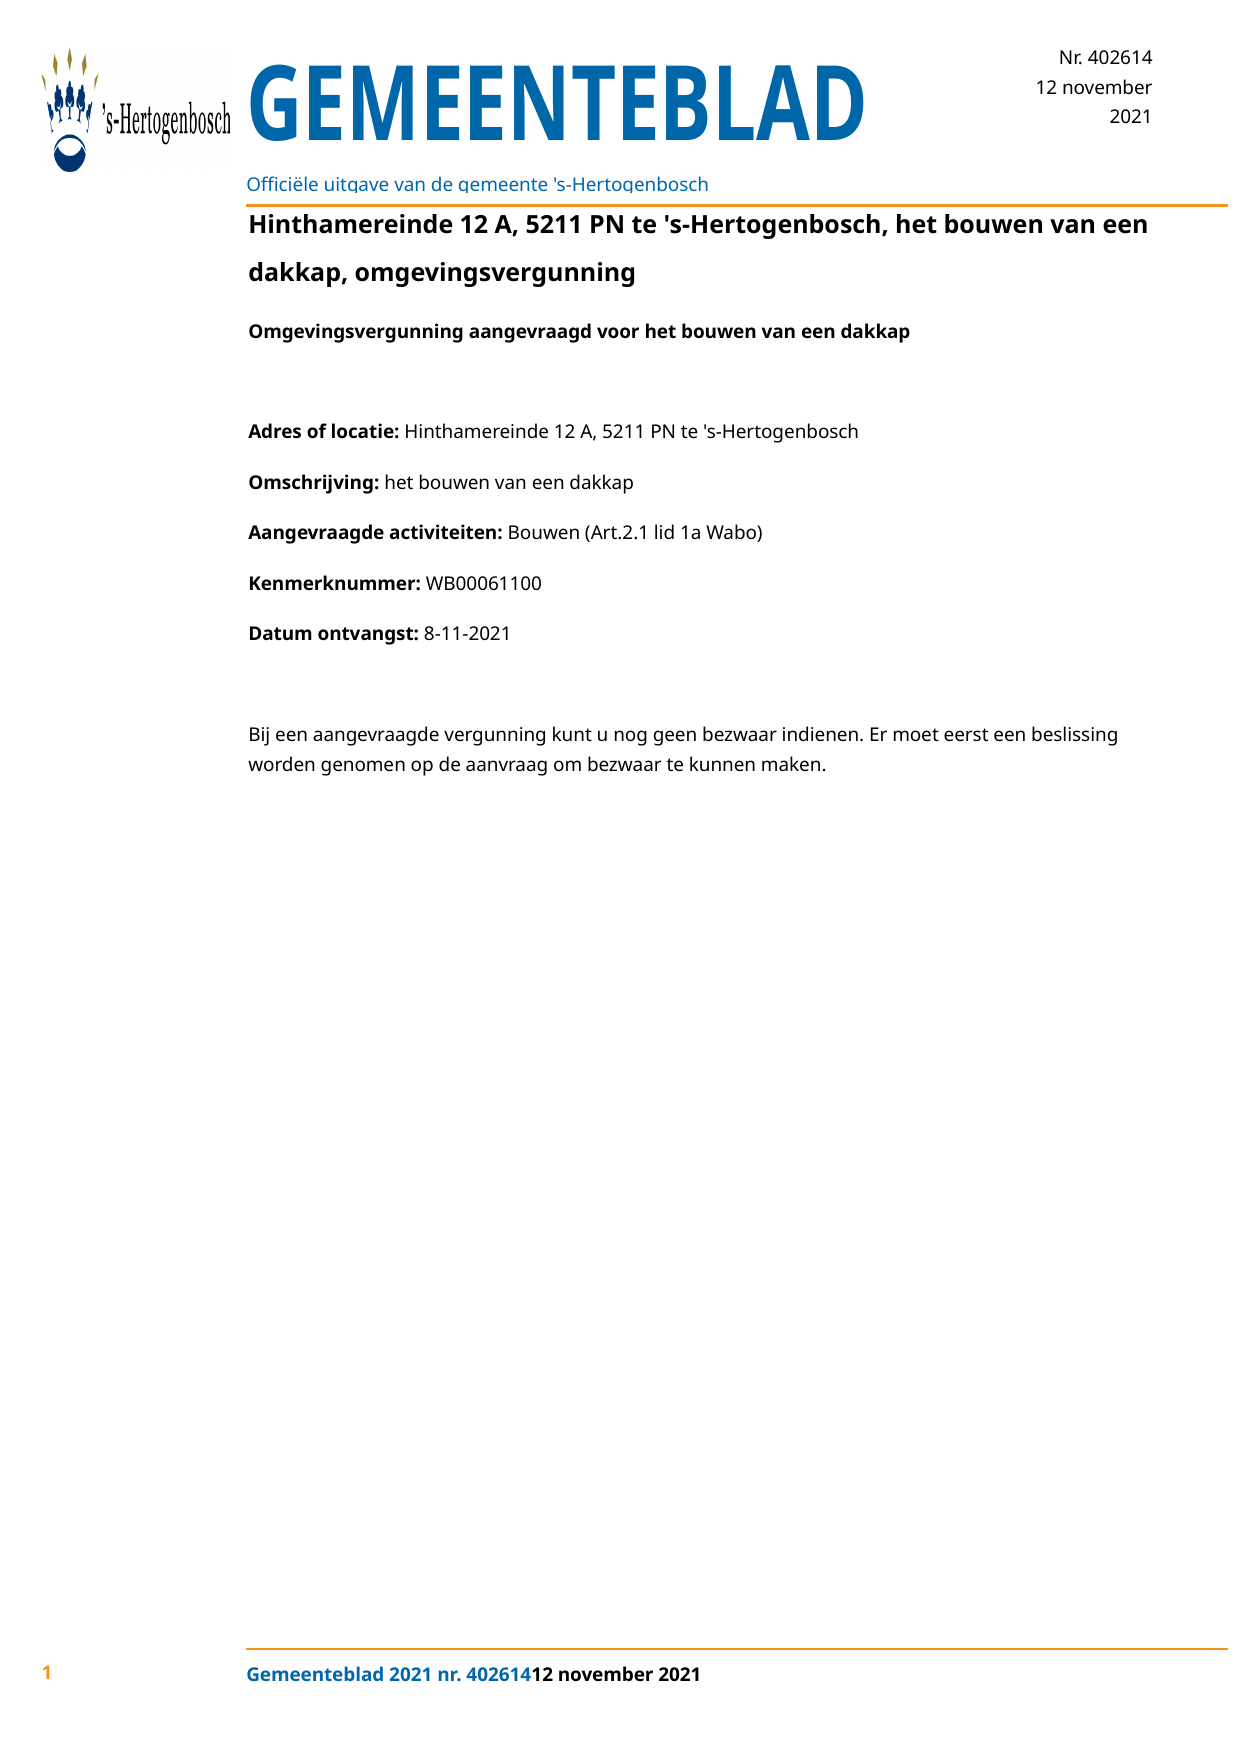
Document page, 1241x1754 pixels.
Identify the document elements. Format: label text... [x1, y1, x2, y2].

text Hinthamereinde 12 A, 5211 PN te 's-Hertogenbosch, het bouwen van een dakkap, omgevingsvergunning [248, 207, 1152, 288]
picture [41, 47, 231, 172]
text Omschrijving: het bouwen van een dakkap [248, 469, 1152, 495]
text Aangevraagde activiteiten: Bouwen (Art.2.1 lid 1a Wabo) [248, 519, 1152, 545]
text Adres of locatie: Hinthamereinde 12 A, 5211 PN te 's-Hertogenbosch [248, 419, 1152, 444]
text Bij een aangevraagde vergunning kunt u nog geen bezwaar indienen. Er moet eerst een beslissing worden genomen op de aanvraag om bezwaar te kunnen maken. [248, 721, 1152, 777]
text Datum ontvangst: 8-11-2021 [248, 620, 1152, 646]
text Kenmerknummer: WB00061100 [248, 570, 1152, 596]
text Omgevingsvergunning aangevraagd voor het bouwen van een dakkap [248, 318, 1152, 344]
